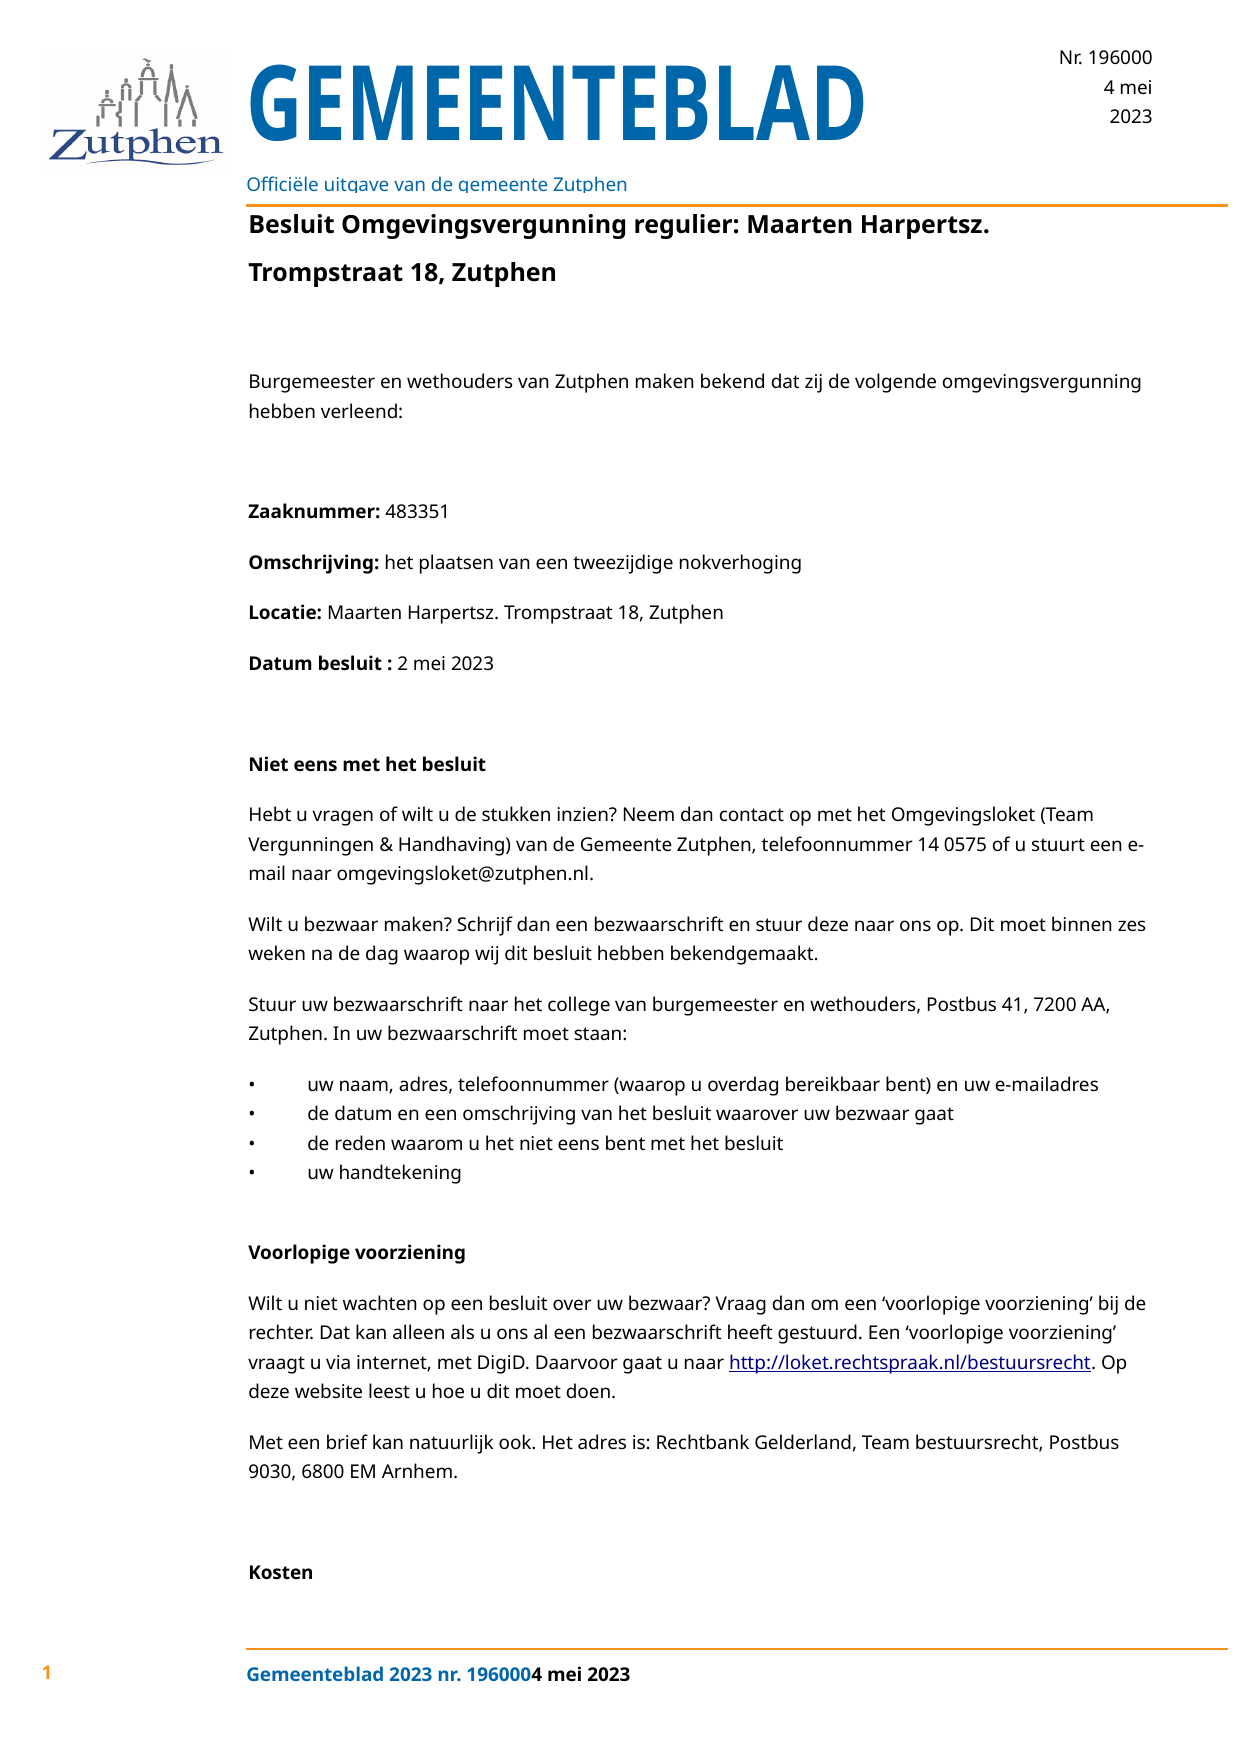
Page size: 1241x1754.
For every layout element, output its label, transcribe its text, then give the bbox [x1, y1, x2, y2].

text Wilt u niet wachten op een besluit over uw bezwaar? Vraag dan om een ‘voorlopige voorziening’ bij de rechter. Dat kan alleen als u ons al een bezwaarschrift heeft gestuurd. Een ‘voorlopige voorziening’ vraagt u via internet, met DigiD. Daarvoor gaat u naar http://loket.rechtspraak.nl/bestuursrecht. Op deze website leest u hoe u dit moet doen. [248, 1290, 1152, 1404]
text Stuur uw bezwaarschrift naar het college van burgemeester en wethouders, Postbus 41, 7200 AA, Zutphen. In uw bezwaarschrift moet staan: [248, 991, 1152, 1046]
text Niet eens met het besluit [248, 751, 1152, 777]
text Hebt u vragen of wilt u de stukken inzien? Neem dan contact op met het Omgevingsloket (Team Vergunningen & Handhaving) van de Gemeente Zutphen, telefoonnummer 14 0575 of u stuurt een e-mail naar omgevingsloket@zutphen.nl. [248, 801, 1152, 886]
text Locatie: Maarten Harpertsz. Trompstraat 18, Zutphen [248, 599, 1152, 625]
text Burgemeester en wethouders van Zutphen maken bekend dat zij de volgende omgevingsvergunning hebben verleend: [248, 368, 1152, 424]
list uw handtekening [248, 1159, 1152, 1185]
list de reden waarom u het niet eens bent met het besluit [248, 1130, 1152, 1156]
text Datum besluit : 2 mei 2023 [248, 650, 1152, 676]
picture [41, 47, 231, 172]
text Met een brief kan natuurlijk ook. Het adres is: Rechtbank Gelderland, Team bestuursrecht, Postbus 9030, 6800 EM Arnhem. [248, 1429, 1152, 1484]
text Voorlopige voorziening [248, 1239, 1152, 1265]
list uw naam, adres, telefoonnummer (waarop u overdag bereikbaar bent) en uw e-mailadres [248, 1071, 1152, 1097]
text Besluit Omgevingsvergunning regulier: Maarten Harpertsz. Trompstraat 18, Zutphen [248, 207, 1152, 288]
list de datum en een omschrijving van het besluit waarover uw bezwaar gaat [248, 1100, 1152, 1126]
text Omschrijving: het plaatsen van een tweezijdige nokverhoging [248, 549, 1152, 575]
text Wilt u bezwaar maken? Schrijf dan een bezwaarschrift en stuur deze naar ons op. Dit moet binnen zes weken na de dag waarop wij dit besluit hebben bekendgemaakt. [248, 911, 1152, 966]
text Kosten [248, 1559, 1152, 1585]
text Zaaknummer: 483351 [248, 499, 1152, 524]
